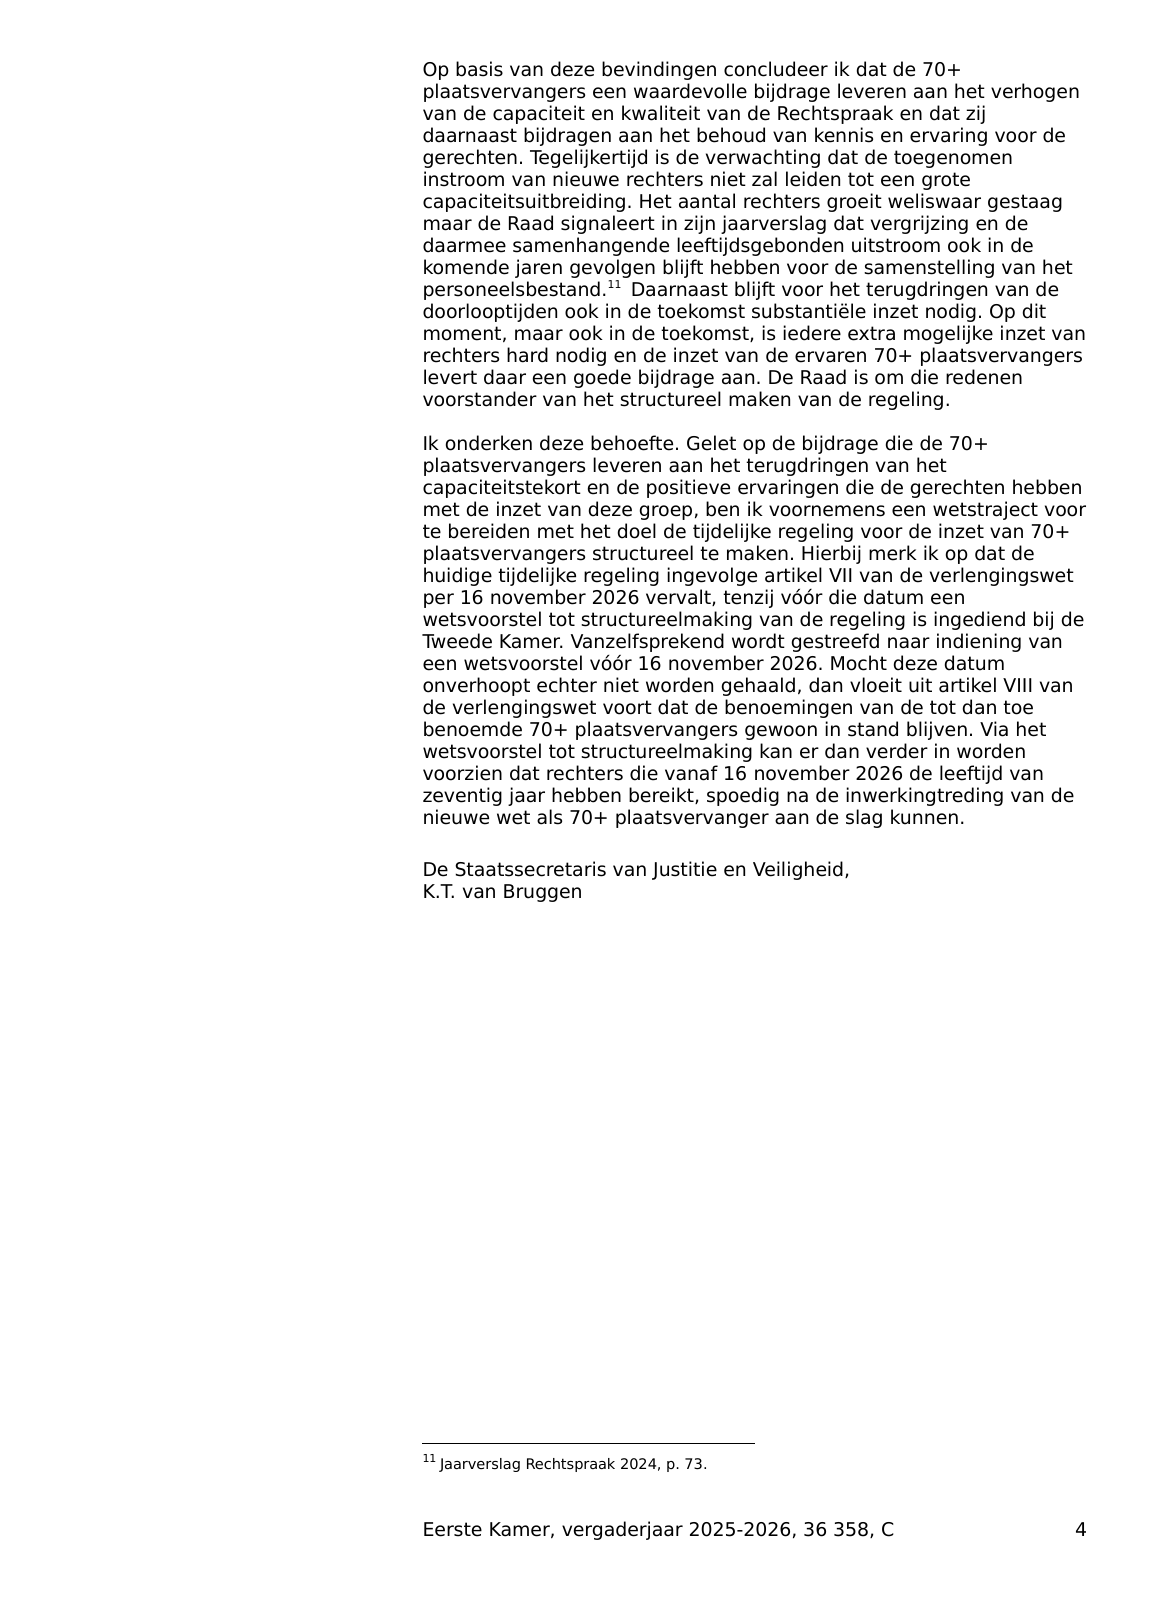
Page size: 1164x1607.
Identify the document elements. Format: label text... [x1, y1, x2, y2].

text Jaarverslag Rechtspraak 2024, p. 73. [422, 1452, 1087, 1474]
text Ik onderken deze behoefte. Gelet op de bijdrage die de 70+ plaatsvervangers leveren aan het terugdringen van het capaciteitstekort en de positieve ervaringen die de gerechten hebben met de inzet van deze groep, ben ik voornemens een wetstraject voor te bereiden met het doel de tijdelijke regeling voor de inzet van 70+ plaatsvervangers structureel te maken. Hierbij merk ik op dat de huidige tijdelijke regeling ingevolge artikel VII van de verlengingswet per 16 november 2026 vervalt, tenzij vóór die datum een wetsvoorstel tot structureelmaking van de regeling is ingediend bij de Tweede Kamer. Vanzelfsprekend wordt gestreefd naar indiening van een wetsvoorstel vóór 16 november 2026. Mocht deze datum onverhoopt echter niet worden gehaald, dan vloeit uit artikel VIII van de verlengingswet voort dat de benoemingen van de tot dan toe benoemde 70+ plaatsvervangers gewoon in stand blijven. Via het wetsvoorstel tot structureelmaking kan er dan verder in worden voorzien dat rechters die vanaf 16 november 2026 de leeftijd van zeventig jaar hebben bereikt, spoedig na de inwerkingtreding van de nieuwe wet als 70+ plaatsvervanger aan de slag kunnen. [422, 433, 1087, 828]
text De Staatssecretaris van Justitie en Veiligheid, K.T. van Bruggen [422, 858, 1087, 902]
text Op basis van deze bevindingen concludeer ik dat de 70+ plaatsvervangers een waardevolle bijdrage leveren aan het verhogen van de capaciteit en kwaliteit van de Rechtspraak en dat zij daarnaast bijdragen aan het behoud van kennis en ervaring voor de gerechten. Tegelijkertijd is de verwachting dat de toegenomen instroom van nieuwe rechters niet zal leiden tot een grote capaciteitsuitbreiding. Het aantal rechters groeit weliswaar gestaag maar de Raad signaleert in zijn jaarverslag dat vergrijzing en de daarmee samenhangende leeftijdsgebonden uitstroom ook in de komende jaren gevolgen blijft hebben voor de samenstelling van het personeelsbestand. Daarnaast blijft voor het terugdringen van de doorlooptijden ook in de toekomst substantiële inzet nodig. Op dit moment, maar ook in de toekomst, is iedere extra mogelijke inzet van rechters hard nodig en de inzet van de ervaren 70+ plaatsvervangers levert daar een goede bijdrage aan. De Raad is om die redenen voorstander van het structureel maken van de regeling. [422, 59, 1087, 411]
